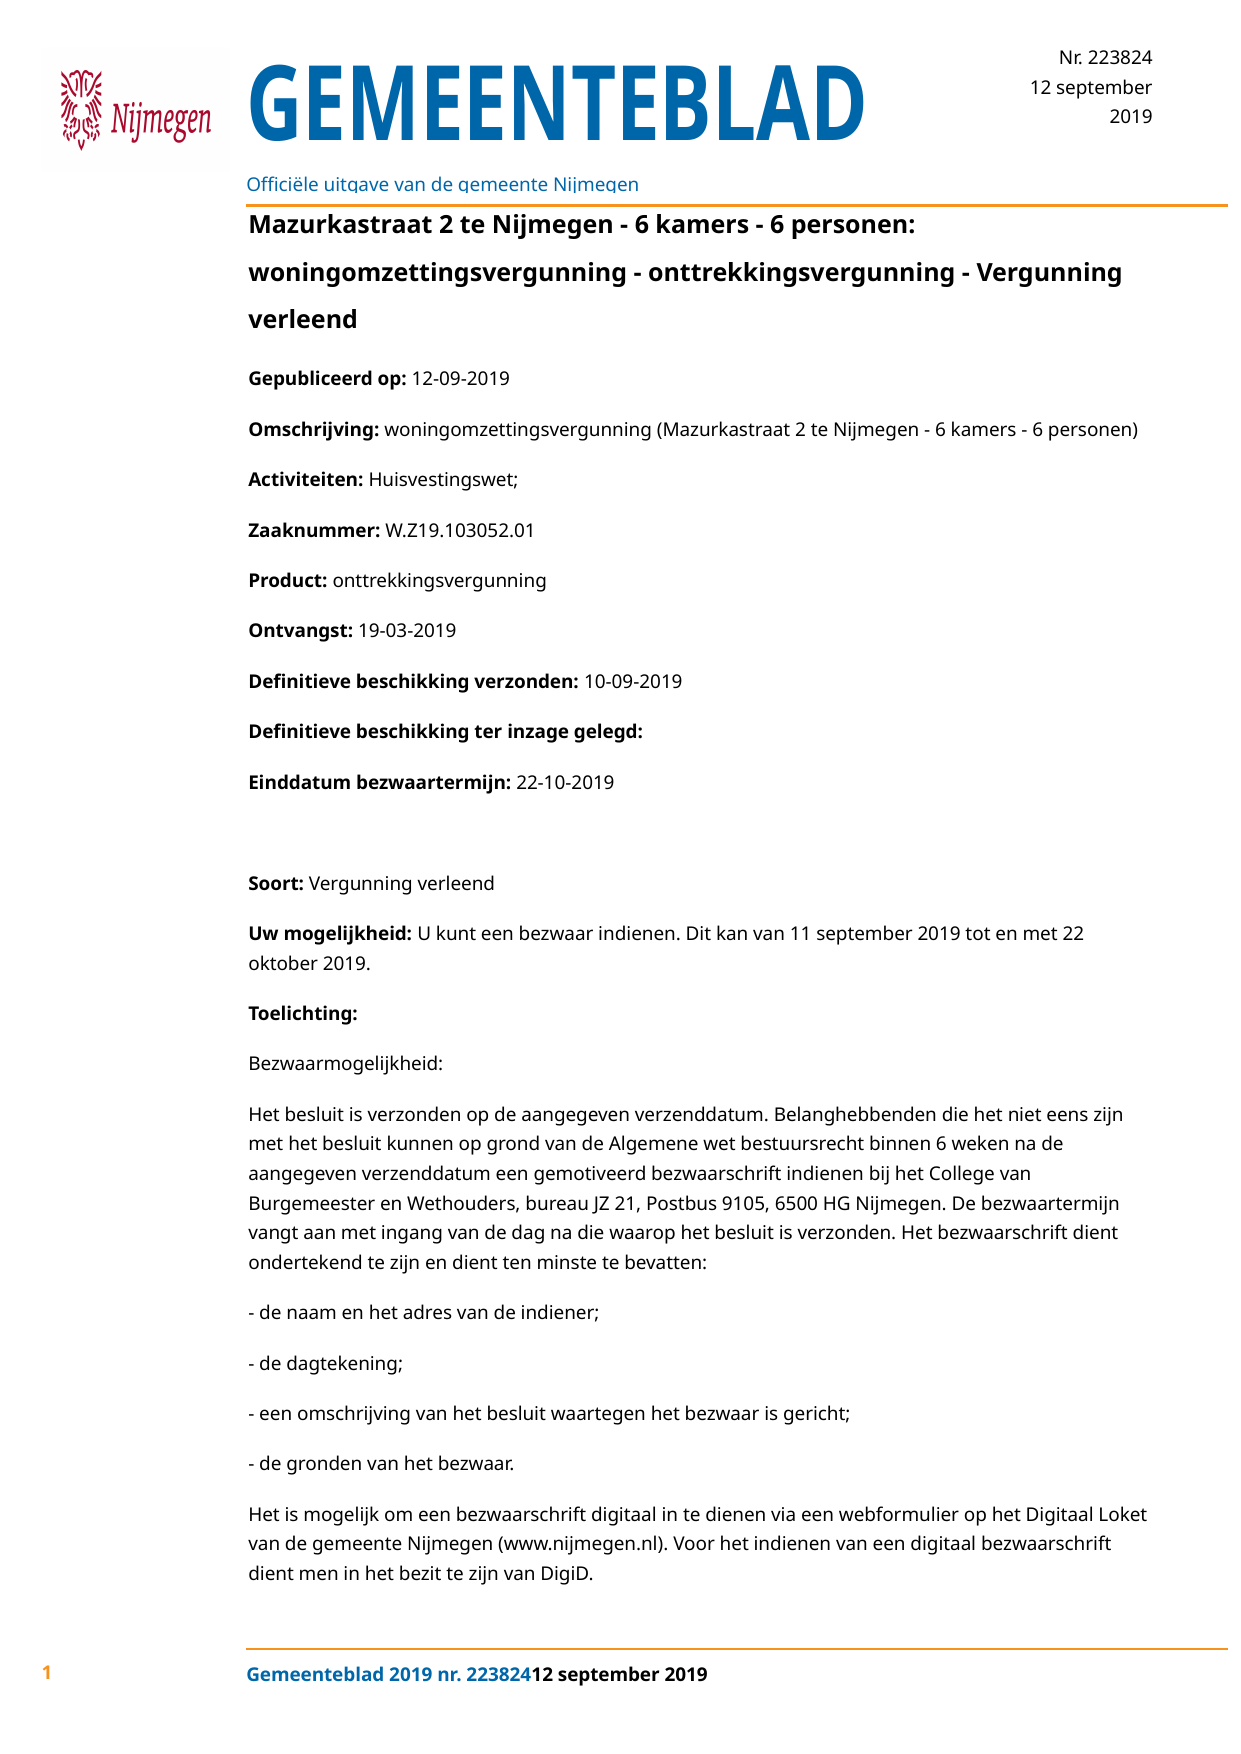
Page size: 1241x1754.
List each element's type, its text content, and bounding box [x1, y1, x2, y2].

text Ontvangst: 19-03-2019 [248, 618, 1152, 643]
text Product: onttrekkingsvergunning [248, 567, 1152, 593]
text Zaaknummer: W.Z19.103052.01 [248, 517, 1152, 542]
picture [41, 47, 231, 172]
text Mazurkastraat 2 te Nijmegen - 6 kamers - 6 personen: woningomzettingsvergunning - onttrekkingsvergunning - Vergunning verleend [248, 207, 1152, 336]
text Definitieve beschikking ter inzage gelegd: [248, 718, 1152, 744]
text - de naam en het adres van de indiener; [248, 1299, 1152, 1325]
text Soort: Vergunning verleend [248, 870, 1152, 895]
text Gepubliceerd op: 12-09-2019 [248, 366, 1152, 391]
text - een omschrijving van het besluit waartegen het bezwaar is gericht; [248, 1400, 1152, 1426]
text Het is mogelijk om een bezwaarschrift digitaal in te dienen via een webformulier op het Digitaal Loket van de gemeente Nijmegen (www.nijmegen.nl). Voor het indienen van een digitaal bezwaarschrift dient men in het bezit te zijn van DigiD. [248, 1501, 1152, 1586]
text Omschrijving: woningomzettingsvergunning (Mazurkastraat 2 te Nijmegen - 6 kamers - 6 personen) [248, 416, 1152, 442]
text Definitieve beschikking verzonden: 10-09-2019 [248, 668, 1152, 694]
text Toelichting: [248, 1000, 1152, 1026]
text Bezwaarmogelijkheid: [248, 1051, 1152, 1076]
text - de dagtekening; [248, 1350, 1152, 1375]
text Einddatum bezwaartermijn: 22-10-2019 [248, 769, 1152, 794]
text Uw mogelijkheid: U kunt een bezwaar indienen. Dit kan van 11 september 2019 tot en met 22 oktober 2019. [248, 920, 1152, 975]
text Het besluit is verzonden op de aangegeven verzenddatum. Belanghebbenden die het niet eens zijn met het besluit kunnen op grond van de Algemene wet bestuursrecht binnen 6 weken na de aangegeven verzenddatum een gemotiveerd bezwaarschrift indienen bij het College van Burgemeester en Wethouders, bureau JZ 21, Postbus 9105, 6500 HG Nijmegen. De bezwaartermijn vangt aan met ingang van de dag na die waarop het besluit is verzonden. Het bezwaarschrift dient ondertekend te zijn en dient ten minste te bevatten: [248, 1101, 1152, 1274]
text Activiteiten: Huisvestingswet; [248, 466, 1152, 492]
text - de gronden van het bezwaar. [248, 1451, 1152, 1476]
